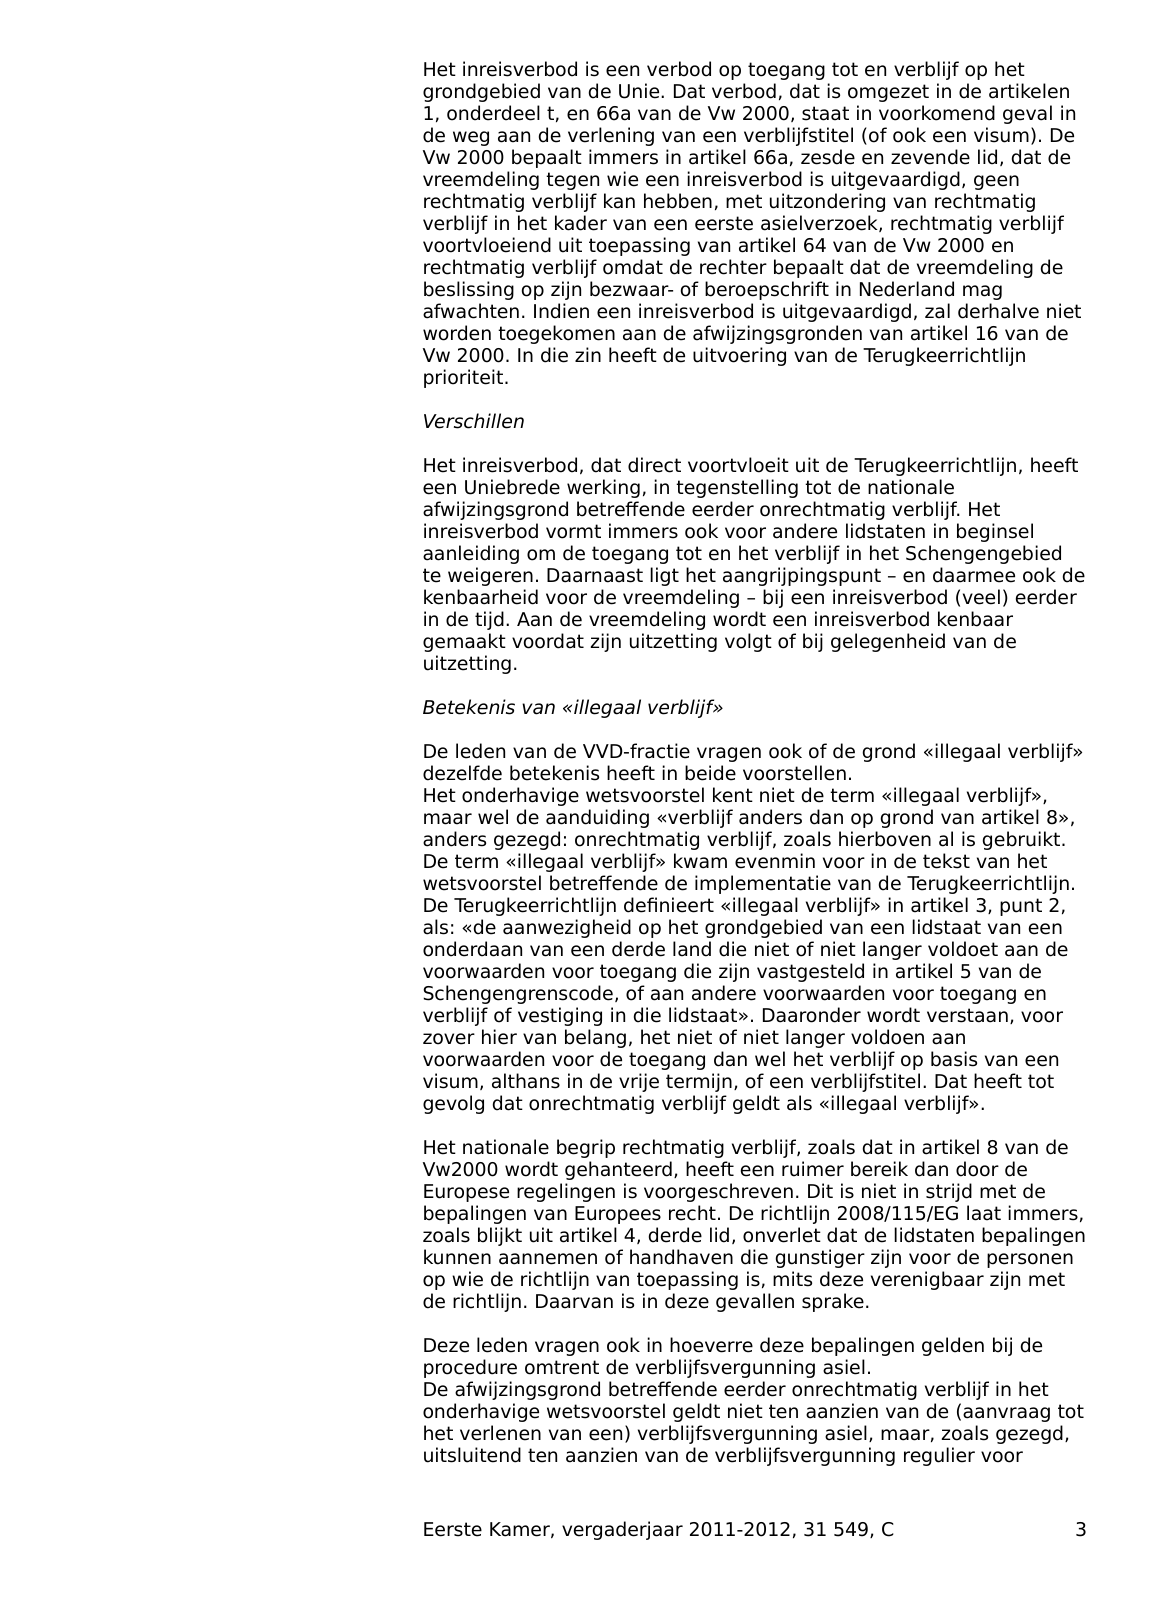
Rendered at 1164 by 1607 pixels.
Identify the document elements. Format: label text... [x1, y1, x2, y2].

text De term «illegaal verblijf» kwam evenmin voor in de tekst van het wetsvoorstel betreffende de implementatie van de Terugkeerrichtlijn. De Terugkeerrichtlijn definieert «illegaal verblijf» in artikel 3, punt 2, als: «de aanwezigheid op het grondgebied van een lidstaat van een onderdaan van een derde land die niet of niet langer voldoet aan de voorwaarden voor toegang die zijn vastgesteld in artikel 5 van de Schengengrenscode, of aan andere voorwaarden voor toegang en verblijf of vestiging in die lidstaat». Daaronder wordt verstaan, voor zover hier van belang, het niet of niet langer voldoen aan voorwaarden voor de toegang dan wel het verblijf op basis van een visum, althans in de vrije termijn, of een verblijfstitel. Dat heeft tot gevolg dat onrechtmatig verblijf geldt als «illegaal verblijf». [422, 851, 1087, 1115]
text Het nationale begrip rechtmatig verblijf, zoals dat in artikel 8 van de Vw2000 wordt gehanteerd, heeft een ruimer bereik dan door de Europese regelingen is voorgeschreven. Dit is niet in strijd met de bepalingen van Europees recht. De richtlijn 2008/115/EG laat immers, zoals blijkt uit artikel 4, derde lid, onverlet dat de lidstaten bepalingen kunnen aannemen of handhaven die gunstiger zijn voor de personen op wie de richtlijn van toepassing is, mits deze verenigbaar zijn met de richtlijn. Daarvan is in deze gevallen sprake. [422, 1137, 1087, 1313]
subtitle Verschillen [422, 411, 1087, 433]
text Het inreisverbod is een verbod op toegang tot en verblijf op het grondgebied van de Unie. Dat verbod, dat is omgezet in de artikelen 1, onderdeel t, en 66a van de Vw 2000, staat in voorkomend geval in de weg aan de verlening van een verblijfstitel (of ook een visum). De Vw 2000 bepaalt immers in artikel 66a, zesde en zevende lid, dat de vreemdeling tegen wie een inreisverbod is uitgevaardigd, geen rechtmatig verblijf kan hebben, met uitzondering van rechtmatig verblijf in het kader van een eerste asielverzoek, rechtmatig verblijf voortvloeiend uit toepassing van artikel 64 van de Vw 2000 en rechtmatig verblijf omdat de rechter bepaalt dat de vreemdeling de beslissing op zijn bezwaar- of beroepschrift in Nederland mag afwachten. Indien een inreisverbod is uitgevaardigd, zal derhalve niet worden toegekomen aan de afwijzingsgronden van artikel 16 van de Vw 2000. In die zin heeft de uitvoering van de Terugkeerrichtlijn prioriteit. [422, 59, 1087, 389]
subtitle Betekenis van «illegaal verblijf» [422, 697, 1087, 719]
text Deze leden vragen ook in hoeverre deze bepalingen gelden bij de procedure omtrent de verblijfsvergunning asiel. [422, 1335, 1087, 1379]
text De leden van de VVD-fractie vragen ook of de grond «illegaal verblijf» dezelfde betekenis heeft in beide voorstellen. [422, 741, 1087, 785]
text Het inreisverbod, dat direct voortvloeit uit de Terugkeerrichtlijn, heeft een Uniebrede werking, in tegenstelling tot de nationale afwijzingsgrond betreffende eerder onrechtmatig verblijf. Het inreisverbod vormt immers ook voor andere lidstaten in beginsel aanleiding om de toegang tot en het verblijf in het Schengengebied te weigeren. Daarnaast ligt het aangrijpingspunt – en daarmee ook de kenbaarheid voor de vreemdeling – bij een inreisverbod (veel) eerder in de tijd. Aan de vreemdeling wordt een inreisverbod kenbaar gemaakt voordat zijn uitzetting volgt of bij gelegenheid van de uitzetting. [422, 455, 1087, 675]
text Het onderhavige wetsvoorstel kent niet de term «illegaal verblijf», maar wel de aanduiding «verblijf anders dan op grond van artikel 8», anders gezegd: onrechtmatig verblijf, zoals hierboven al is gebruikt. [422, 785, 1087, 851]
text De afwijzingsgrond betreffende eerder onrechtmatig verblijf in het onderhavige wetsvoorstel geldt niet ten aanzien van de (aanvraag tot het verlenen van een) verblijfsvergunning asiel, maar, zoals gezegd, uitsluitend ten aanzien van de verblijfsvergunning regulier voor [422, 1379, 1087, 1467]
